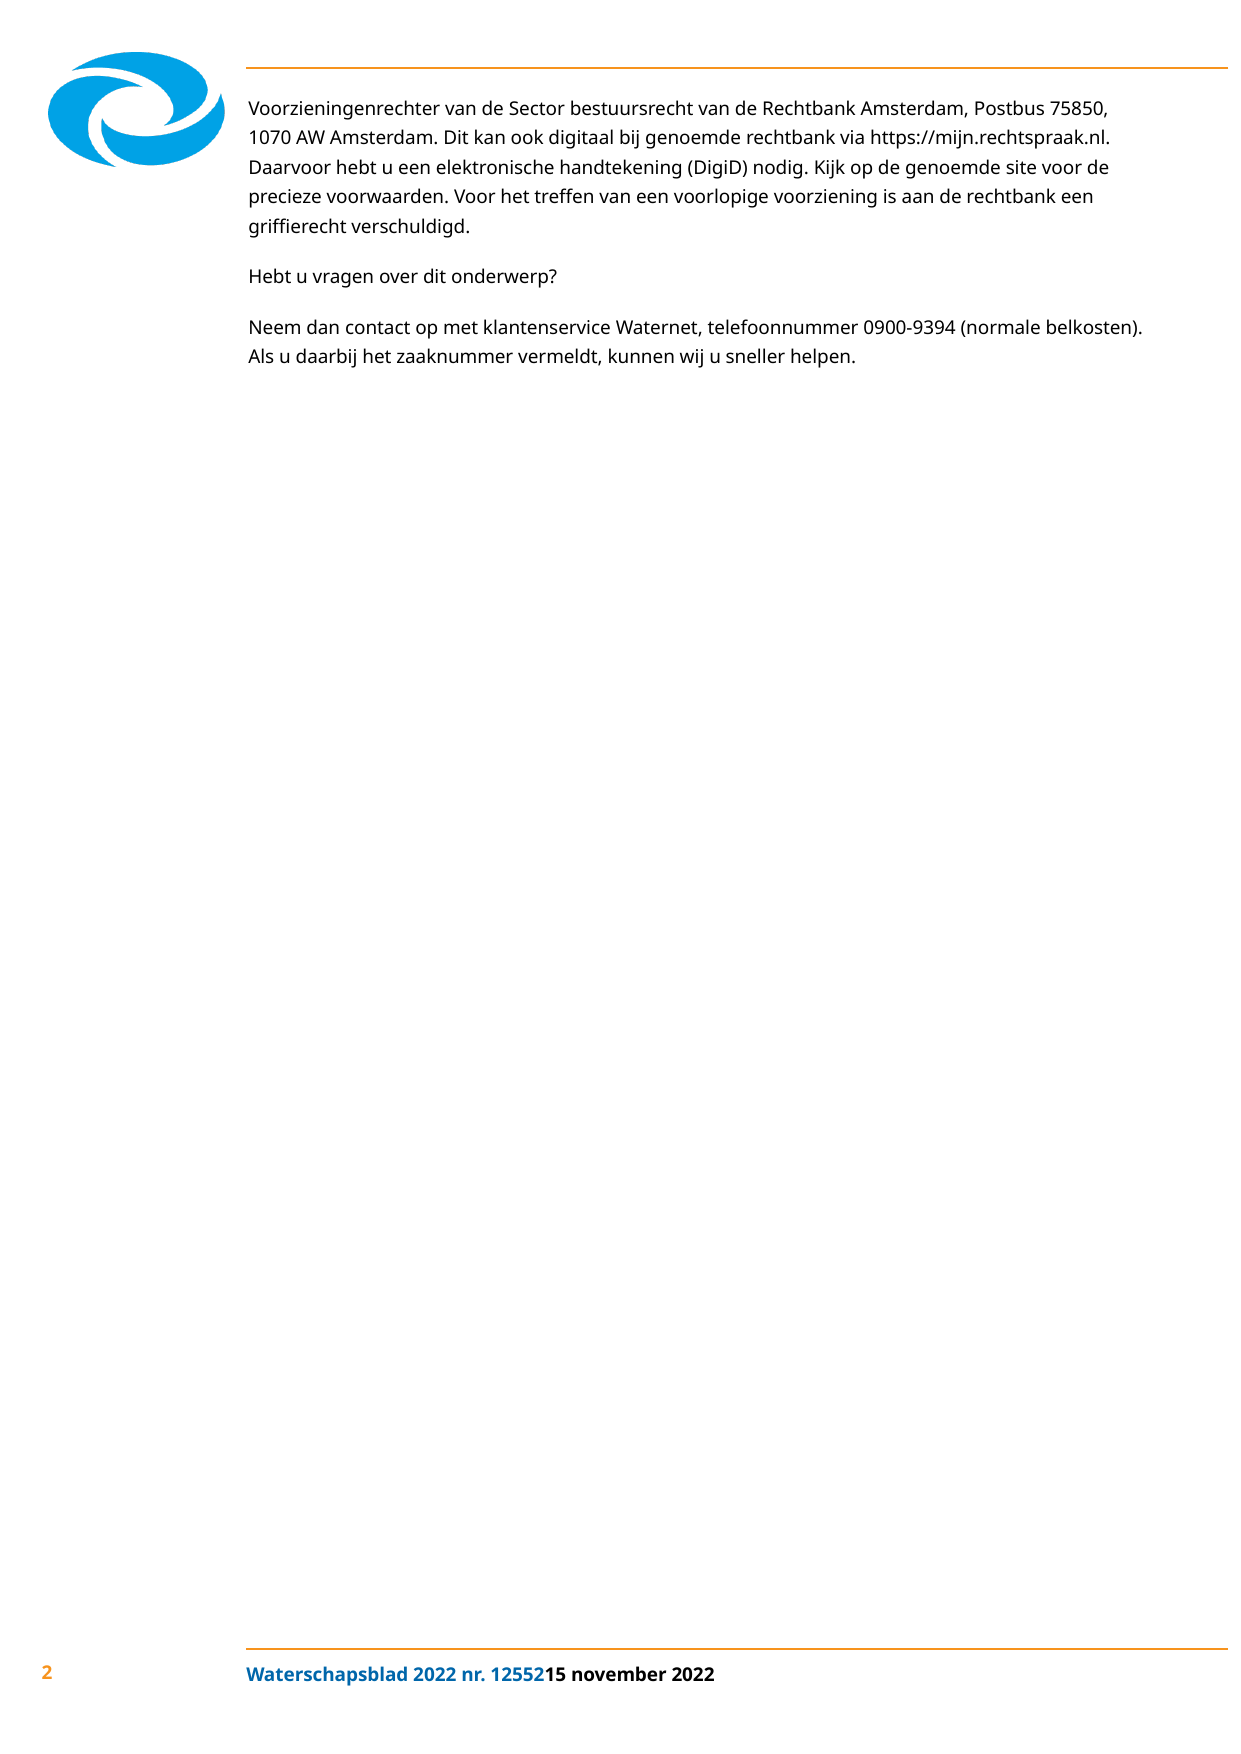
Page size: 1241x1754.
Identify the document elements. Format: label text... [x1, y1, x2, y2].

text Neem dan contact op met klantenservice Waternet, telefoonnummer 0900-9394 (normale belkosten). Als u daarbij het zaaknummer vermeldt, kunnen wij u sneller helpen. [248, 314, 1152, 369]
picture [41, 47, 231, 172]
text Voorzieningenrechter van de Sector bestuursrecht van de Rechtbank Amsterdam, Postbus 75850, 1070 AW Amsterdam. Dit kan ook digitaal bij genoemde rechtbank via https://mijn.rechtspraak.nl. Daarvoor hebt u een elektronische handtekening (DigiD) nodig. Kijk op de genoemde site voor de precieze voorwaarden. Voor het treffen van een voorlopige voorziening is aan de rechtbank een griffierecht verschuldigd. [248, 95, 1152, 239]
text Hebt u vragen over dit onderwerp? [248, 263, 1152, 289]
